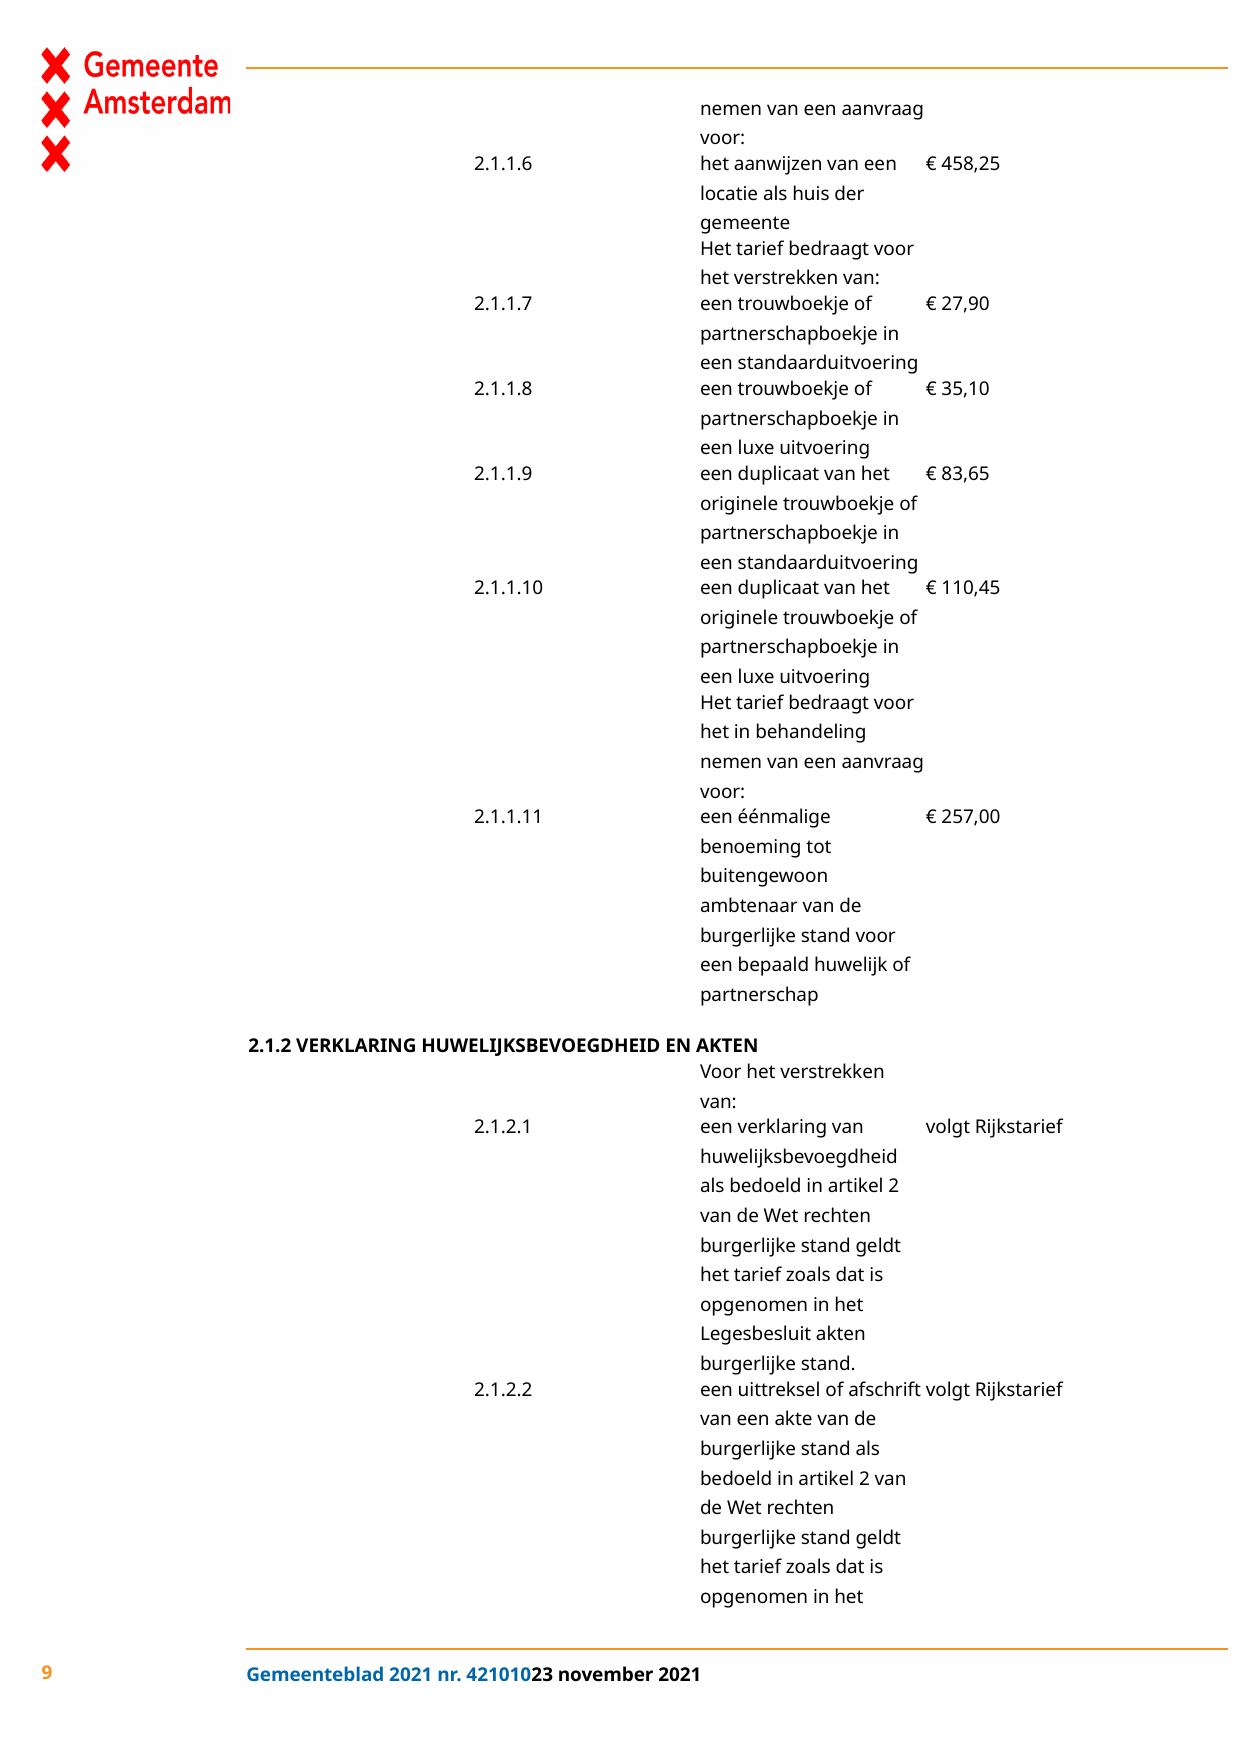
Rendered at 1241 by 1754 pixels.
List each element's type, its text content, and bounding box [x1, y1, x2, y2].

table_cell [474, 235, 700, 290]
table_cell nemen van een aanvraag voor: [700, 95, 926, 150]
table_cell [248, 1058, 474, 1113]
table_cell [700, 1007, 926, 1032]
table_cell 2.1.1.6 [474, 150, 700, 235]
table_cell 2.1.1.10 [474, 575, 700, 689]
table_cell [248, 689, 474, 803]
table_cell [926, 235, 1152, 290]
table_cell [926, 1007, 1152, 1032]
table_cell [248, 804, 474, 1007]
table_cell een duplicaat van het originele trouwboekje of partnerschapboekje in een standaarduitvoering [700, 460, 926, 574]
table_cell [474, 1058, 700, 1113]
table_cell [248, 575, 474, 689]
table_cell [926, 689, 1152, 803]
table_cell [248, 460, 474, 574]
table_cell [474, 689, 700, 803]
table_cell een éénmalige benoeming tot buitengewoon ambtenaar van de burgerlijke stand voor een bepaald huwelijk of partnerschap [700, 804, 926, 1007]
table_cell 2.1.1.8 [474, 375, 700, 460]
table_cell € 257,00 [926, 804, 1152, 1007]
table_cell een trouwboekje of partnerschapboekje in een luxe uitvoering [700, 375, 926, 460]
table_cell 2.1.1.9 [474, 460, 700, 574]
table_cell € 35,10 [926, 375, 1152, 460]
table_cell 2.1.2 VERKLARING HUWELIJKSBEVOEGDHEID EN AKTEN [248, 1033, 926, 1058]
table_cell [248, 235, 474, 290]
table_cell [248, 290, 474, 375]
table_cell Voor het verstrekken van: [700, 1058, 926, 1113]
table_cell een trouwboekje of partnerschapboekje in een standaarduitvoering [700, 290, 926, 375]
table_cell [926, 1033, 1152, 1058]
table_cell een duplicaat van het originele trouwboekje of partnerschapboekje in een luxe uitvoering [700, 575, 926, 689]
table_cell € 110,45 [926, 575, 1152, 689]
table_cell [248, 375, 474, 460]
table_cell [248, 1114, 474, 1376]
table_cell [248, 1007, 474, 1032]
table_cell € 27,90 [926, 290, 1152, 375]
table_cell volgt Rijkstarief [926, 1114, 1152, 1376]
table_cell een uittreksel of afschrift van een akte van de burgerlijke stand als bedoeld in artikel 2 van de Wet rechten burgerlijke stand geldt het tarief zoals dat is opgenomen in het [700, 1376, 926, 1609]
table_cell € 458,25 [926, 150, 1152, 235]
table_cell 2.1.2.1 [474, 1114, 700, 1376]
table_cell 2.1.2.2 [474, 1376, 700, 1609]
table_cell [248, 95, 474, 150]
table_cell een verklaring van huwelijksbevoegdheid als bedoeld in artikel 2 van de Wet rechten burgerlijke stand geldt het tarief zoals dat is opgenomen in het Legesbesluit akten burgerlijke stand. [700, 1114, 926, 1376]
table_cell 2.1.1.7 [474, 290, 700, 375]
table_cell Het tarief bedraagt voor het verstrekken van: [700, 235, 926, 290]
table_cell [926, 95, 1152, 150]
table_cell [474, 1007, 700, 1032]
table_cell € 83,65 [926, 460, 1152, 574]
table_cell [248, 1376, 474, 1609]
table_cell [926, 1058, 1152, 1113]
table_cell 2.1.1.11 [474, 804, 700, 1007]
table_cell volgt Rijkstarief [926, 1376, 1152, 1609]
picture [41, 47, 231, 172]
table_cell het aanwijzen van een locatie als huis der gemeente [700, 150, 926, 235]
table_cell Het tarief bedraagt voor het in behandeling nemen van een aanvraag voor: [700, 689, 926, 803]
table_cell [248, 150, 474, 235]
table_cell [474, 95, 700, 150]
